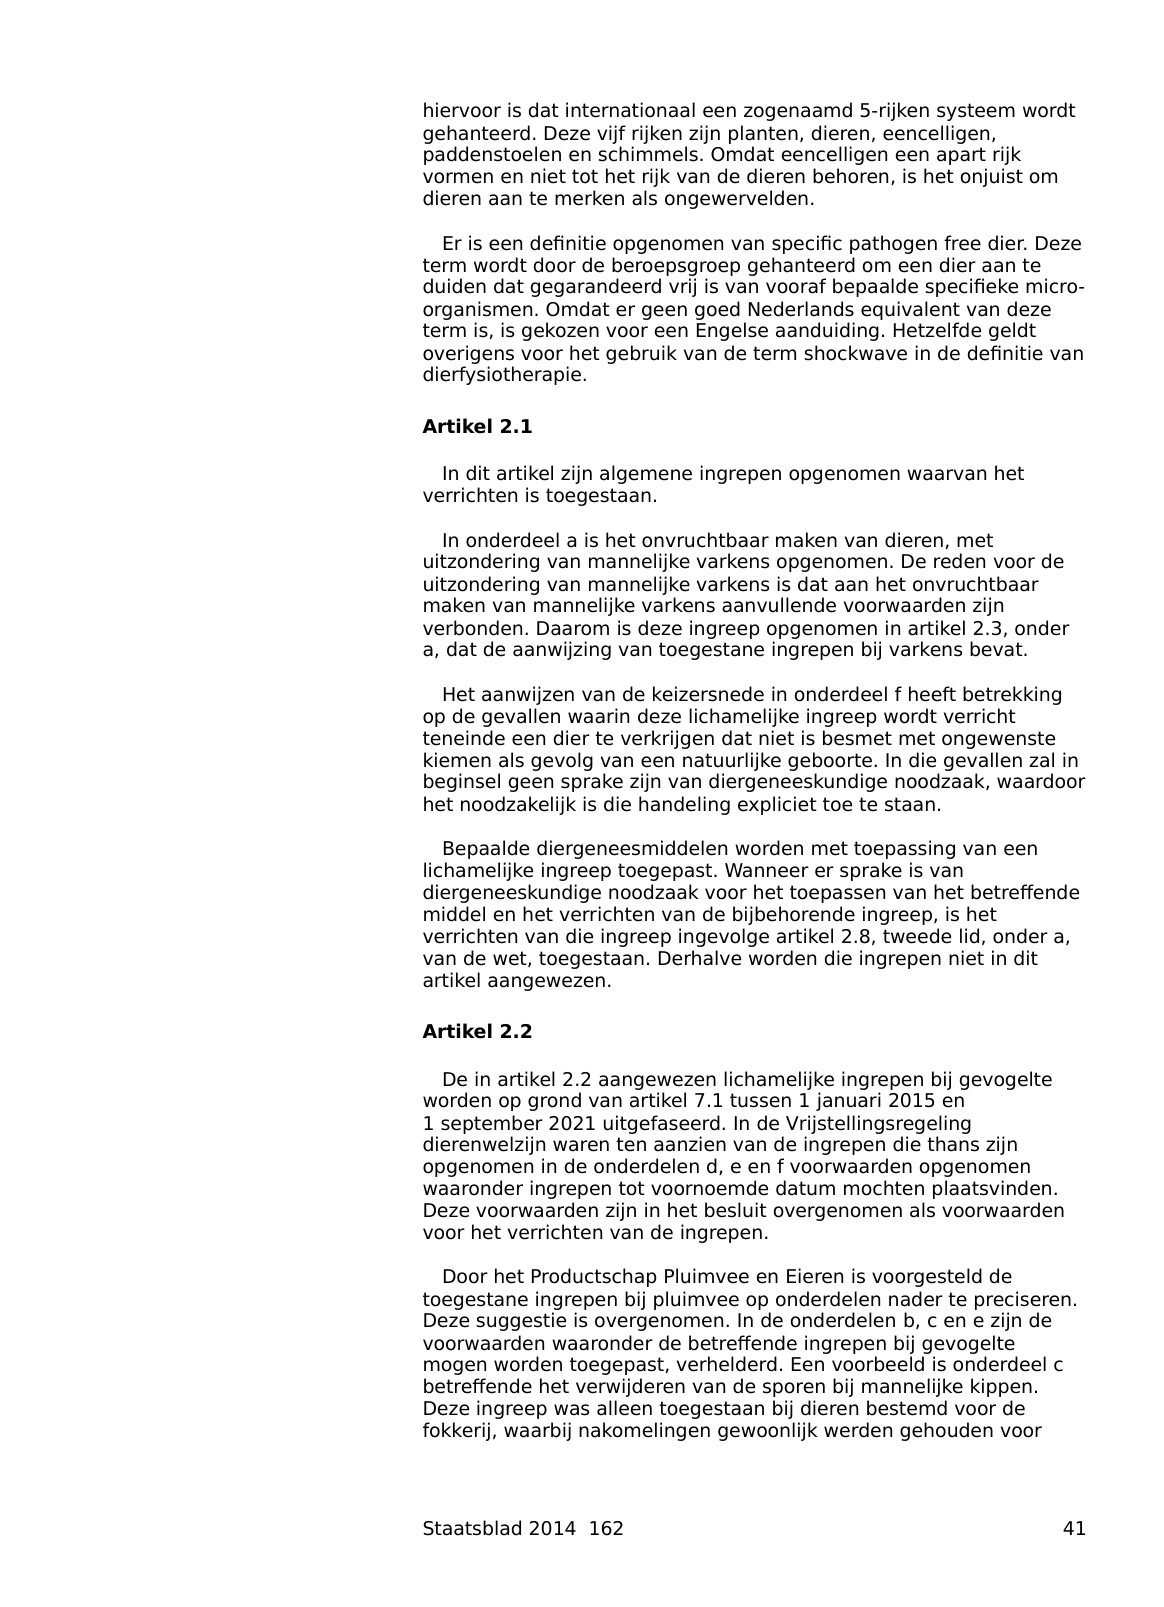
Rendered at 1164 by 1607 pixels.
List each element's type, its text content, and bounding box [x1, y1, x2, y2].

text In onderdeel a is het onvruchtbaar maken van dieren, met uitzondering van mannelijke varkens opgenomen. De reden voor de uitzondering van mannelijke varkens is dat aan het onvruchtbaar maken van mannelijke varkens aanvullende voorwaarden zijn verbonden. Daarom is deze ingreep opgenomen in artikel 2.3, onder a, dat de aanwijzing van toegestane ingrepen bij varkens bevat. [422, 529, 1087, 661]
text Bepaalde diergeneesmiddelen worden met toepassing van een lichamelijke ingreep toegepast. Wanneer er sprake is van diergeneeskundige noodzaak voor het toepassen van het betreffende middel en het verrichten van de bijbehorende ingreep, is het verrichten van die ingreep ingevolge artikel 2.8, tweede lid, onder a, van de wet, toegestaan. Derhalve worden die ingrepen niet in dit artikel aangewezen. [422, 838, 1087, 991]
text Er is een definitie opgenomen van specific pathogen free dier. Deze term wordt door de beroepsgroep gehanteerd om een dier aan te duiden dat gegarandeerd vrij is van vooraf bepaalde specifieke micro-organismen. Omdat er geen goed Nederlands equivalent van deze term is, is gekozen voor een Engelse aanduiding. Hetzelfde geldt overigens voor het gebruik van de term shockwave in de definitie van dierfysiotherapie. [422, 232, 1087, 386]
text De in artikel 2.2 aangewezen lichamelijke ingrepen bij gevogelte worden op grond van artikel 7.1 tussen 1 januari 2015 en 1 september 2021 uitgefaseerd. In de Vrijstellingsregeling dierenwelzijn waren ten aanzien van de ingrepen die thans zijn opgenomen in de onderdelen d, e en f voorwaarden opgenomen waaronder ingrepen tot voornoemde datum mochten plaatsvinden. Deze voorwaarden zijn in het besluit overgenomen als voorwaarden voor het verrichten van de ingrepen. [422, 1068, 1087, 1244]
subtitle Artikel 2.2 [422, 1021, 1087, 1043]
text Het aanwijzen van de keizersnede in onderdeel f heeft betrekking op de gevallen waarin deze lichamelijke ingreep wordt verricht teneinde een dier te verkrijgen dat niet is besmet met ongewenste kiemen als gevolg van een natuurlijke geboorte. In die gevallen zal in beginsel geen sprake zijn van diergeneeskundige noodzaak, waardoor het noodzakelijk is die handeling expliciet toe te staan. [422, 683, 1087, 815]
text In dit artikel zijn algemene ingrepen opgenomen waarvan het verrichten is toegestaan. [422, 463, 1087, 507]
text Door het Productschap Pluimvee en Eieren is voorgesteld de toegestane ingrepen bij pluimvee op onderdelen nader te preciseren. Deze suggestie is overgenomen. In de onderdelen b, c en e zijn de voorwaarden waaronder de betreffende ingrepen bij gevogelte mogen worden toegepast, verhelderd. Een voorbeeld is onderdeel c betreffende het verwijderen van de sporen bij mannelijke kippen. Deze ingreep was alleen toegestaan bij dieren bestemd voor de fokkerij, waarbij nakomelingen gewoonlijk werden gehouden voor [422, 1266, 1087, 1442]
text hiervoor is dat internationaal een zogenaamd 5-rijken systeem wordt gehanteerd. Deze vijf rijken zijn planten, dieren, eencelligen, paddenstoelen en schimmels. Omdat eencelligen een apart rijk vormen en niet tot het rijk van de dieren behoren, is het onjuist om dieren aan te merken als ongewervelden. [422, 100, 1087, 210]
subtitle Artikel 2.1 [422, 416, 1087, 438]
